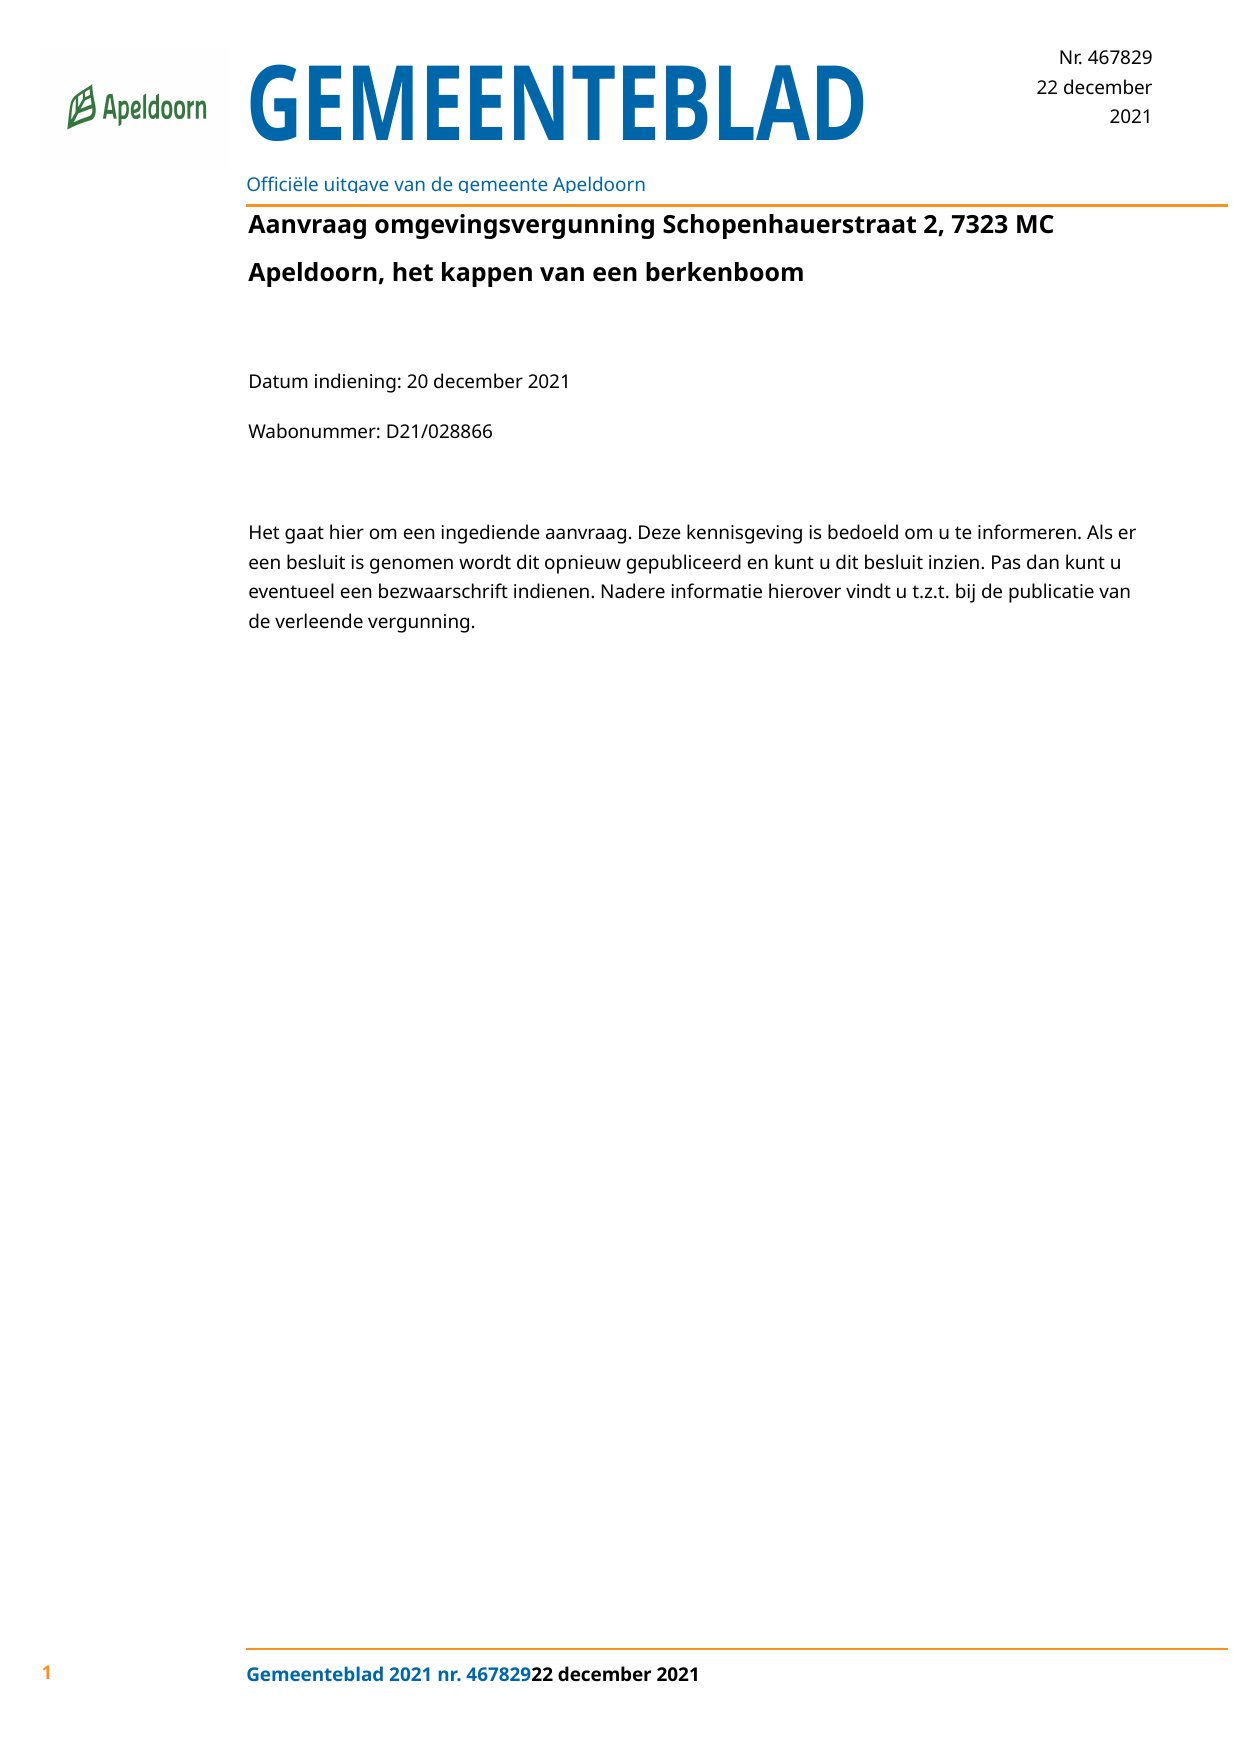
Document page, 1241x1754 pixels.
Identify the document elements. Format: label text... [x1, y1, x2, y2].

text Aanvraag omgevingsvergunning Schopenhauerstraat 2, 7323 MC Apeldoorn, het kappen van een berkenboom [248, 207, 1152, 288]
picture [41, 47, 231, 172]
text Wabonummer: D21/028866 [248, 419, 1152, 444]
text Het gaat hier om een ingediende aanvraag. Deze kennisgeving is bedoeld om u te informeren. Als er een besluit is genomen wordt dit opnieuw gepubliceerd en kunt u dit besluit inzien. Pas dan kunt u eventueel een bezwaarschrift indienen. Nadere informatie hierover vindt u t.z.t. bij de publicatie van de verleende vergunning. [248, 519, 1152, 634]
text Datum indiening: 20 december 2021 [248, 368, 1152, 394]
